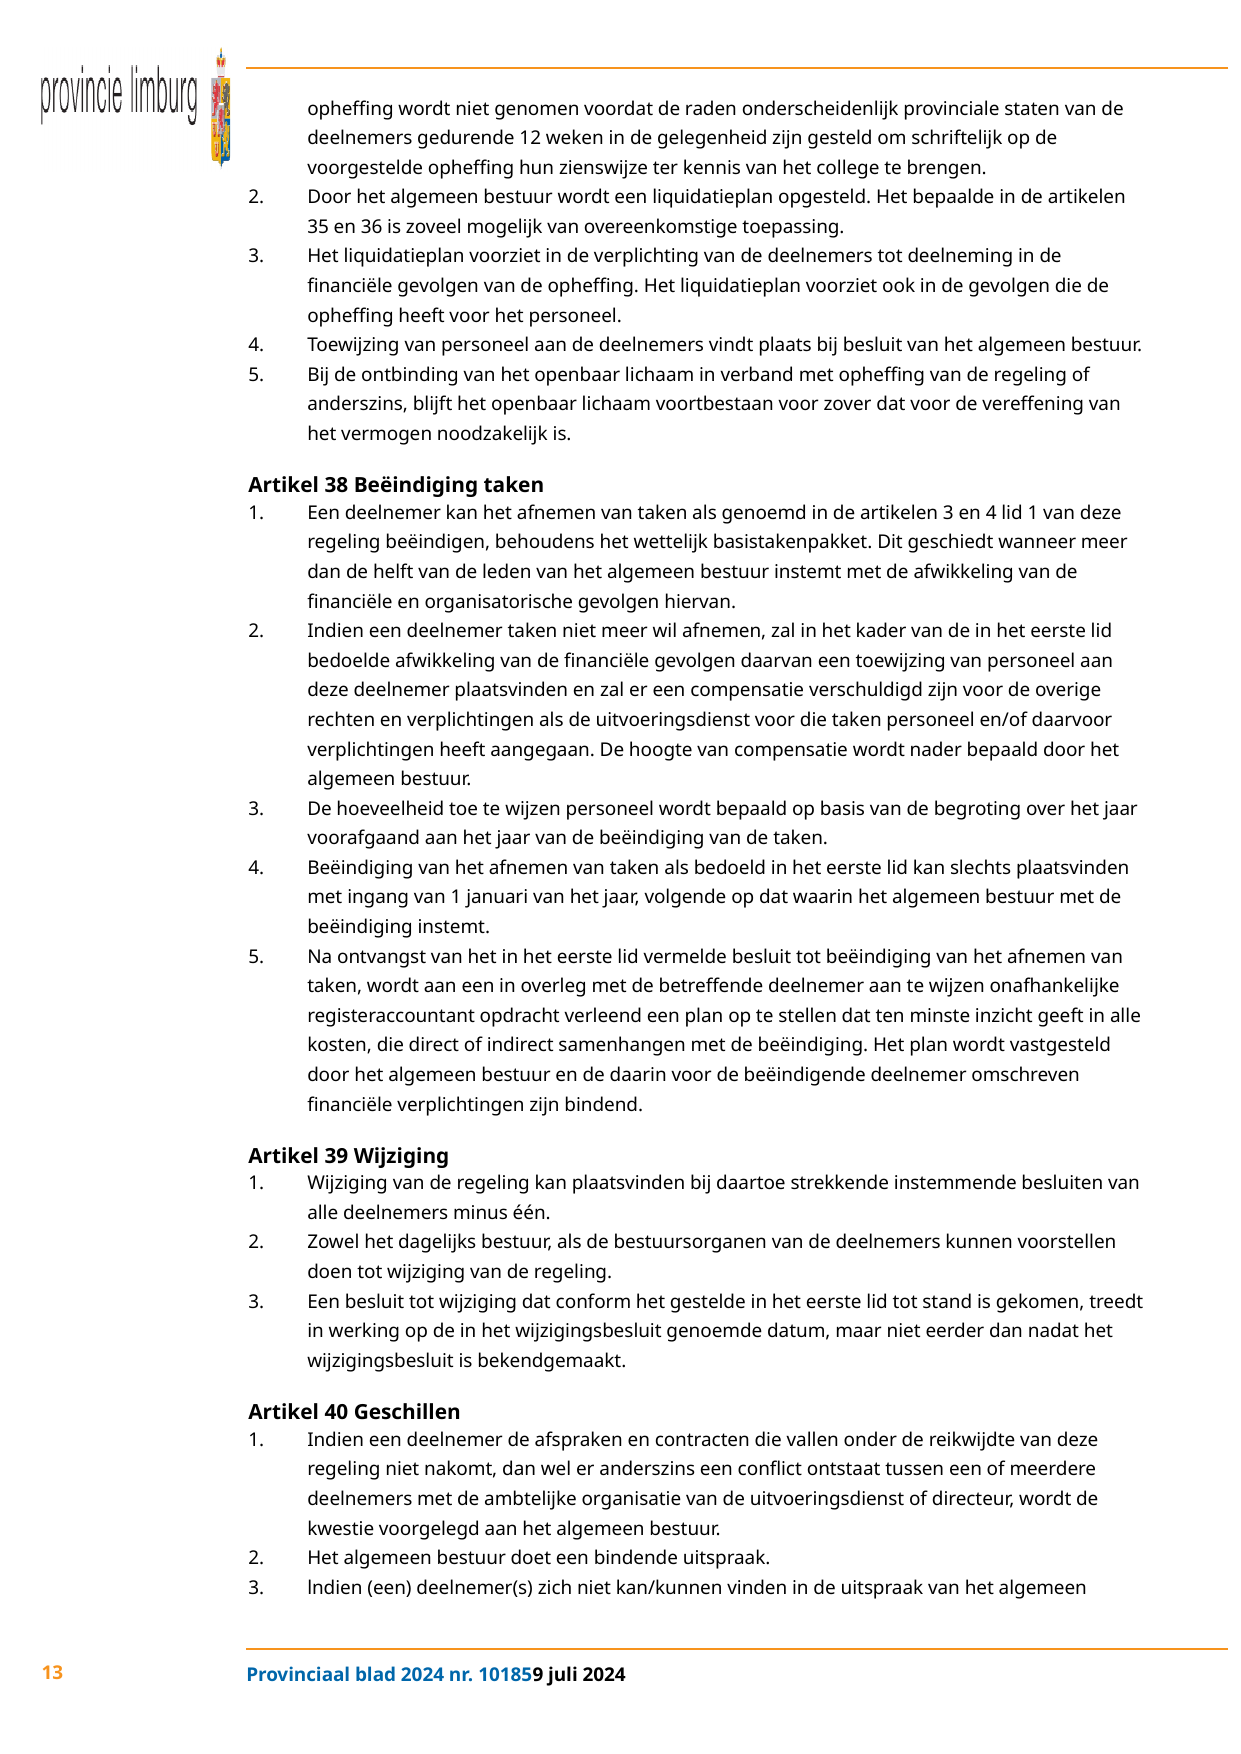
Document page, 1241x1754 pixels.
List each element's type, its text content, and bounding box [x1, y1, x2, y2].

list Bij de ontbinding van het openbaar lichaam in verband met opheffing van de regeling of anderszins, blijft het openbaar lichaam voortbestaan voor zover dat voor de vereffening van het vermogen noodzakelijk is. [248, 361, 1152, 446]
list Het algemeen bestuur doet een bindende uitspraak. [248, 1544, 1152, 1570]
text Artikel 40 Geschillen [248, 1397, 1152, 1426]
list lndien (een) deelnemer(s) zich niet kan/kunnen vinden in de uitspraak van het algemeen [248, 1574, 1152, 1599]
list De hoeveelheid toe te wijzen personeel wordt bepaald op basis van de begroting over het jaar voorafgaand aan het jaar van de beëindiging van de taken. [248, 795, 1152, 850]
list Wijziging van de regeling kan plaatsvinden bij daartoe strekkende instemmende besluiten van alle deelnemers minus één. [248, 1169, 1152, 1225]
list Beëindiging van het afnemen van taken als bedoeld in het eerste lid kan slechts plaatsvinden met ingang van 1 januari van het jaar, volgende op dat waarin het algemeen bestuur met de beëindiging instemt. [248, 854, 1152, 939]
list Door het algemeen bestuur wordt een liquidatieplan opgesteld. Het bepaalde in de artikelen 35 en 36 is zoveel mogelijk van overeenkomstige toepassing. [248, 183, 1152, 239]
text Artikel 38 Beëindiging taken [248, 471, 1152, 499]
list Een deelnemer kan het afnemen van taken als genoemd in de artikelen 3 en 4 lid 1 van deze regeling beëindigen, behoudens het wettelijk basistakenpakket. Dit geschiedt wanneer meer dan de helft van de leden van het algemeen bestuur instemt met de afwikkeling van de financiële en organisatorische gevolgen hiervan. [248, 499, 1152, 613]
list Toewijzing van personeel aan de deelnemers vindt plaats bij besluit van het algemeen bestuur. [248, 331, 1152, 357]
list Indien een deelnemer de afspraken en contracten die vallen onder de reikwijdte van deze regeling niet nakomt, dan wel er anderszins een conflict ontstaat tussen een of meerdere deelnemers met de ambtelijke organisatie van de uitvoeringsdienst of directeur, wordt de kwestie voorgelegd aan het algemeen bestuur. [248, 1426, 1152, 1540]
list Indien een deelnemer taken niet meer wil afnemen, zal in het kader van de in het eerste lid bedoelde afwikkeling van de financiële gevolgen daarvan een toewijzing van personeel aan deze deelnemer plaatsvinden en zal er een compensatie verschuldigd zijn voor de overige rechten en verplichtingen als de uitvoeringsdienst voor die taken personeel en/of daarvoor verplichtingen heeft aangegaan. De hoogte van compensatie wordt nader bepaald door het algemeen bestuur. [248, 617, 1152, 791]
list Na ontvangst van het in het eerste lid vermelde besluit tot beëindiging van het afnemen van taken, wordt aan een in overleg met de betreffende deelnemer aan te wijzen onafhankelijke registeraccountant opdracht verleend een plan op te stellen dat ten minste inzicht geeft in alle kosten, die direct of indirect samenhangen met de beëindiging. Het plan wordt vastgesteld door het algemeen bestuur en de daarin voor de beëindigende deelnemer omschreven financiële verplichtingen zijn bindend. [248, 943, 1152, 1116]
list opheffing wordt niet genomen voordat de raden onderscheidenlijk provinciale staten van de deelnemers gedurende 12 weken in de gelegenheid zijn gesteld om schriftelijk op de voorgestelde opheffing hun zienswijze ter kennis van het college te brengen. [248, 95, 1152, 180]
list Zowel het dagelijks bestuur, als de bestuursorganen van de deelnemers kunnen voorstellen doen tot wijziging van de regeling. [248, 1229, 1152, 1284]
picture [41, 47, 231, 172]
list Een besluit tot wijziging dat conform het gestelde in het eerste lid tot stand is gekomen, treedt in werking op de in het wijzigingsbesluit genoemde datum, maar niet eerder dan nadat het wijzigingsbesluit is bekendgemaakt. [248, 1288, 1152, 1373]
text Artikel 39 Wijziging [248, 1141, 1152, 1169]
list Het liquidatieplan voorziet in de verplichting van de deelnemers tot deelneming in de financiële gevolgen van de opheffing. Het liquidatieplan voorziet ook in de gevolgen die de opheffing heeft voor het personeel. [248, 243, 1152, 328]
